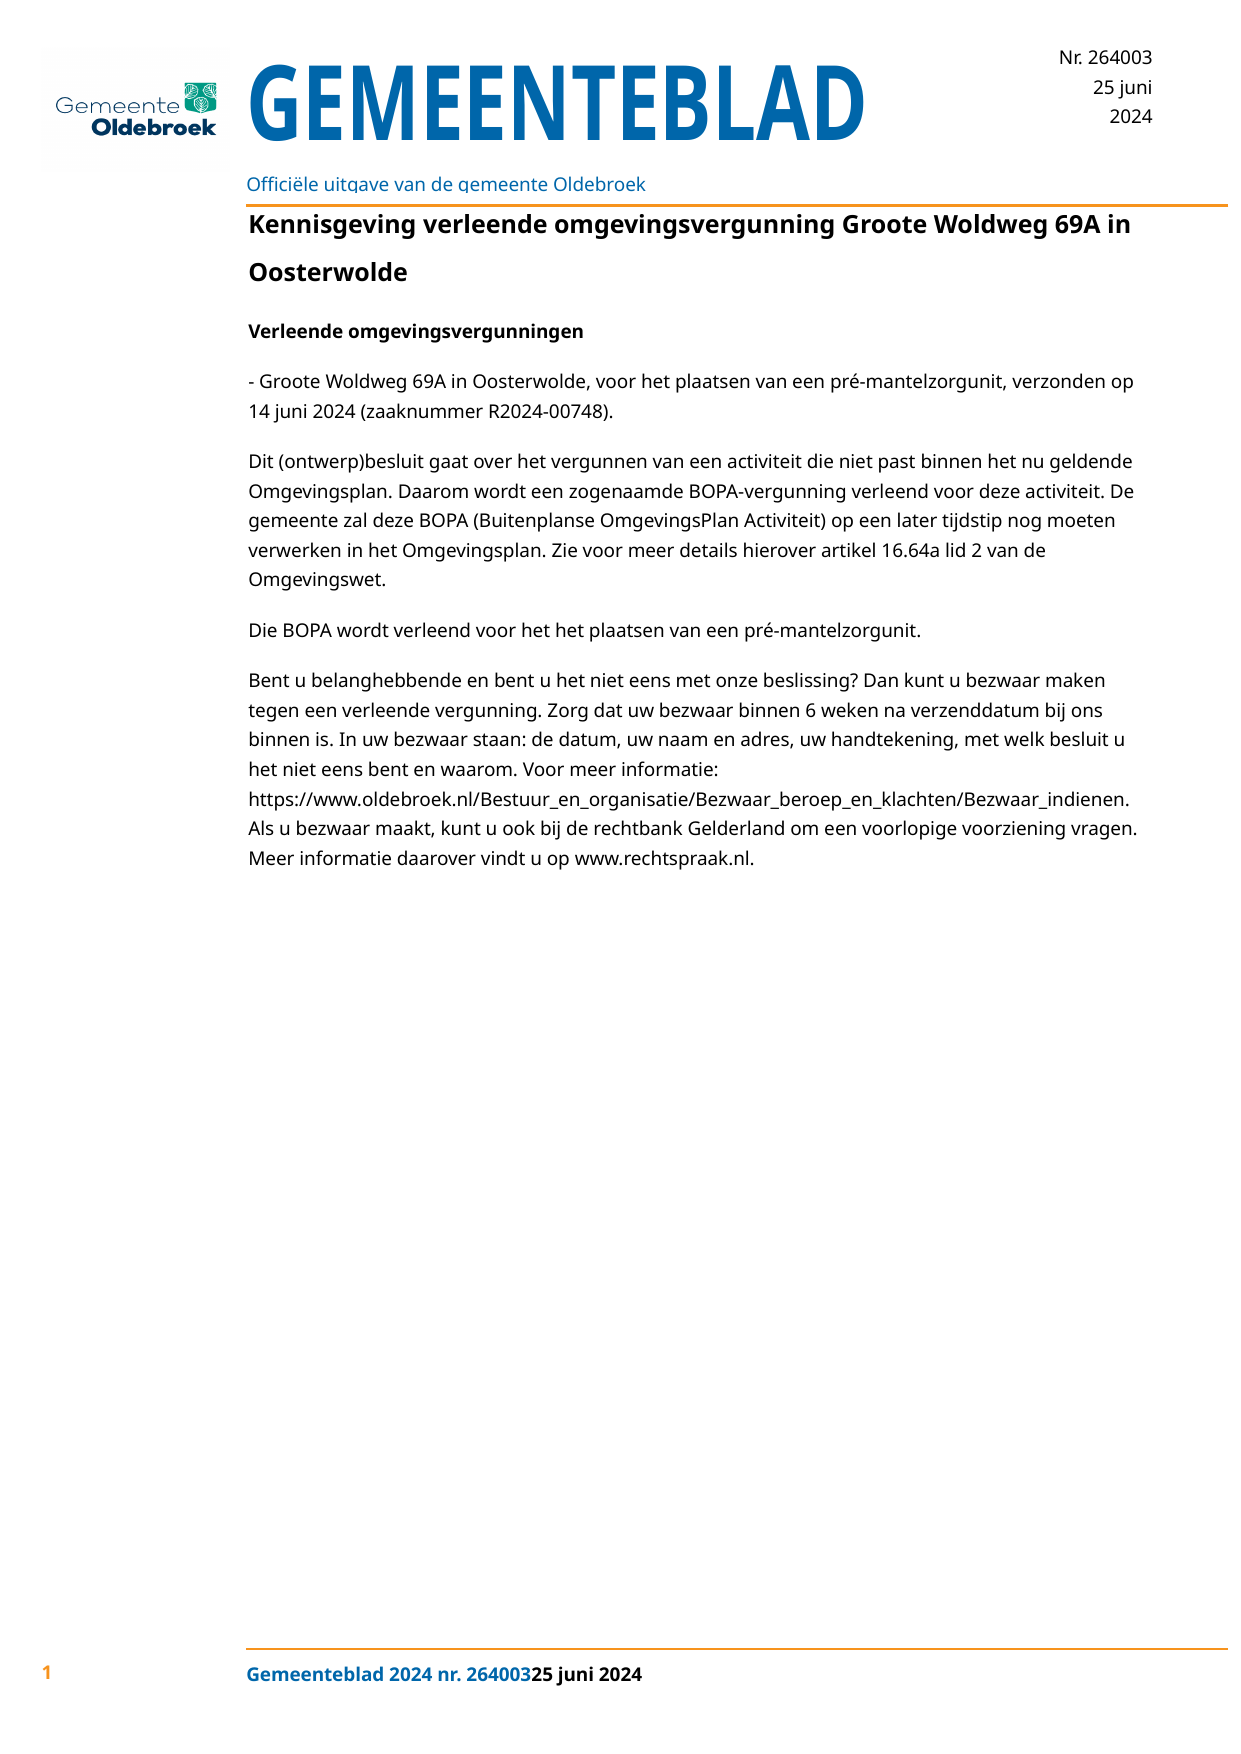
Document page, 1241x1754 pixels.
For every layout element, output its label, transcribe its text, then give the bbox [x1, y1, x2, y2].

text Bent u belanghebbende en bent u het niet eens met onze beslissing? Dan kunt u bezwaar maken tegen een verleende vergunning. Zorg dat uw bezwaar binnen 6 weken na verzenddatum bij ons binnen is. In uw bezwaar staan: de datum, uw naam en adres, uw handtekening, met welk besluit u het niet eens bent en waarom. Voor meer informatie: https://www.oldebroek.nl/Bestuur_en_organisatie/Bezwaar_beroep_en_klachten/Bezwaar_indienen. Als u bezwaar maakt, kunt u ook bij de rechtbank Gelderland om een voorlopige voorziening vragen. Meer informatie daarover vindt u op www.rechtspraak.nl. [248, 667, 1152, 871]
text Kennisgeving verleende omgevingsvergunning Groote Woldweg 69A in Oosterwolde [248, 207, 1152, 288]
text Die BOPA wordt verleend voor het het plaatsen van een pré-mantelzorgunit. [248, 617, 1152, 643]
text Dit (ontwerp)besluit gaat over het vergunnen van een activiteit die niet past binnen het nu geldende Omgevingsplan. Daarom wordt een zogenaamde BOPA-vergunning verleend voor deze activiteit. De gemeente zal deze BOPA (Buitenplanse OmgevingsPlan Activiteit) op een later tijdstip nog moeten verwerken in het Omgevingsplan. Zie voor meer details hierover artikel 16.64a lid 2 van de Omgevingswet. [248, 448, 1152, 592]
picture [41, 47, 231, 172]
text Verleende omgevingsvergunningen [248, 318, 1152, 344]
text - Groote Woldweg 69A in Oosterwolde, voor het plaatsen van een pré-mantelzorgunit, verzonden op 14 juni 2024 (zaaknummer R2024-00748). [248, 368, 1152, 424]
